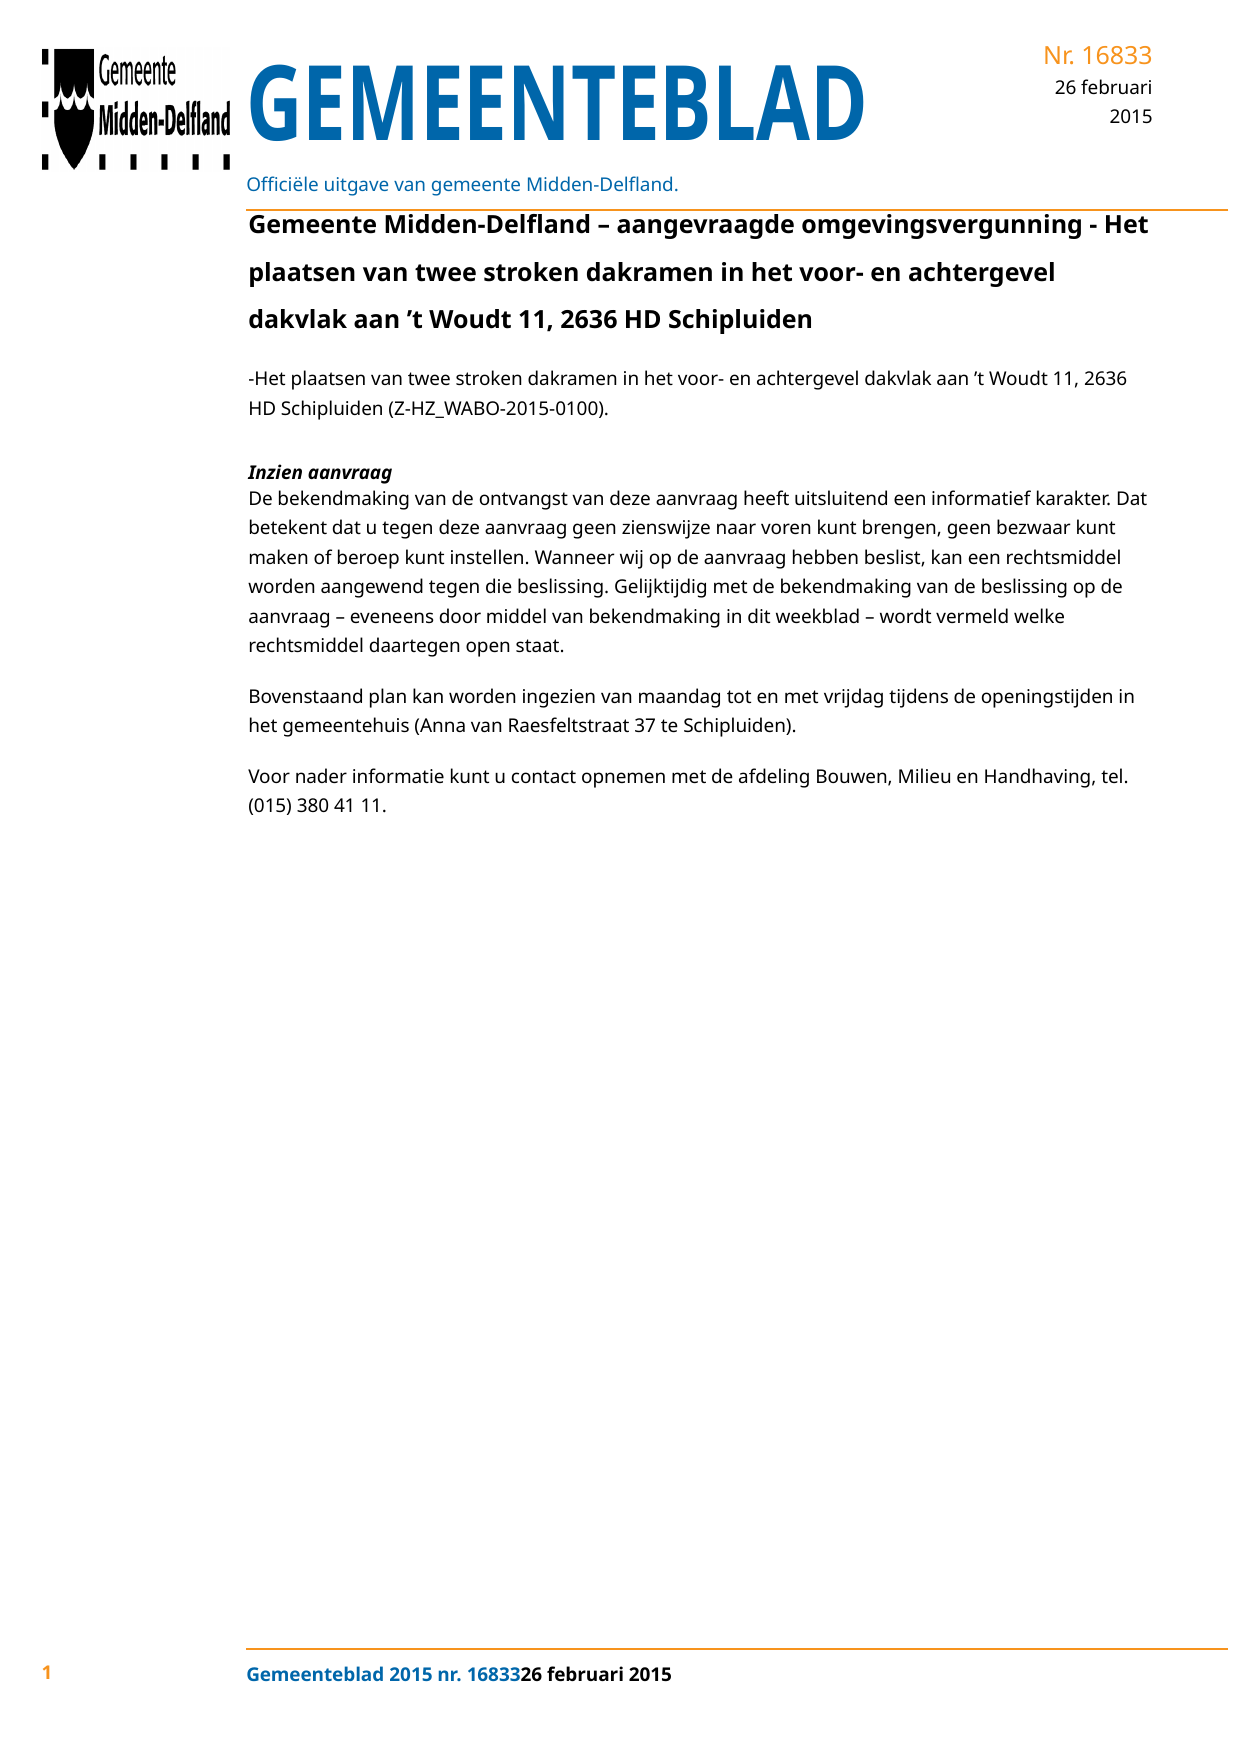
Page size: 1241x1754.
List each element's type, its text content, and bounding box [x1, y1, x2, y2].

text Inzien aanvraag [248, 459, 1152, 485]
text De bekendmaking van de ontvangst van deze aanvraag heeft uitsluitend een informatief karakter. Dat betekent dat u tegen deze aanvraag geen zienswijze naar voren kunt brengen, geen bezwaar kunt maken of beroep kunt instellen. Wanneer wij op de aanvraag hebben beslist, kan een rechtsmiddel worden aangewend tegen die beslissing. Gelijktijdig met de bekendmaking van de beslissing op de aanvraag – eveneens door middel van bekendmaking in dit weekblad – wordt vermeld welke rechtsmiddel daartegen open staat. [248, 485, 1152, 658]
picture [41, 47, 231, 172]
text Bovenstaand plan kan worden ingezien van maandag tot en met vrijdag tijdens de openingstijden in het gemeentehuis (Anna van Raesfeltstraat 37 te Schipluiden). [248, 683, 1152, 738]
text -Het plaatsen van twee stroken dakramen in het voor- en achtergevel dakvlak aan ’t Woudt 11, 2636 HD Schipluiden (Z-HZ_WABO-2015-0100). [248, 366, 1152, 421]
text Voor nader informatie kunt u contact opnemen met de afdeling Bouwen, Milieu en Handhaving, tel. (015) 380 41 11. [248, 763, 1152, 818]
text Gemeente Midden-Delfland – aangevraagde omgevingsvergunning - Het plaatsen van twee stroken dakramen in het voor- en achtergevel dakvlak aan ’t Woudt 11, 2636 HD Schipluiden [248, 211, 1152, 336]
